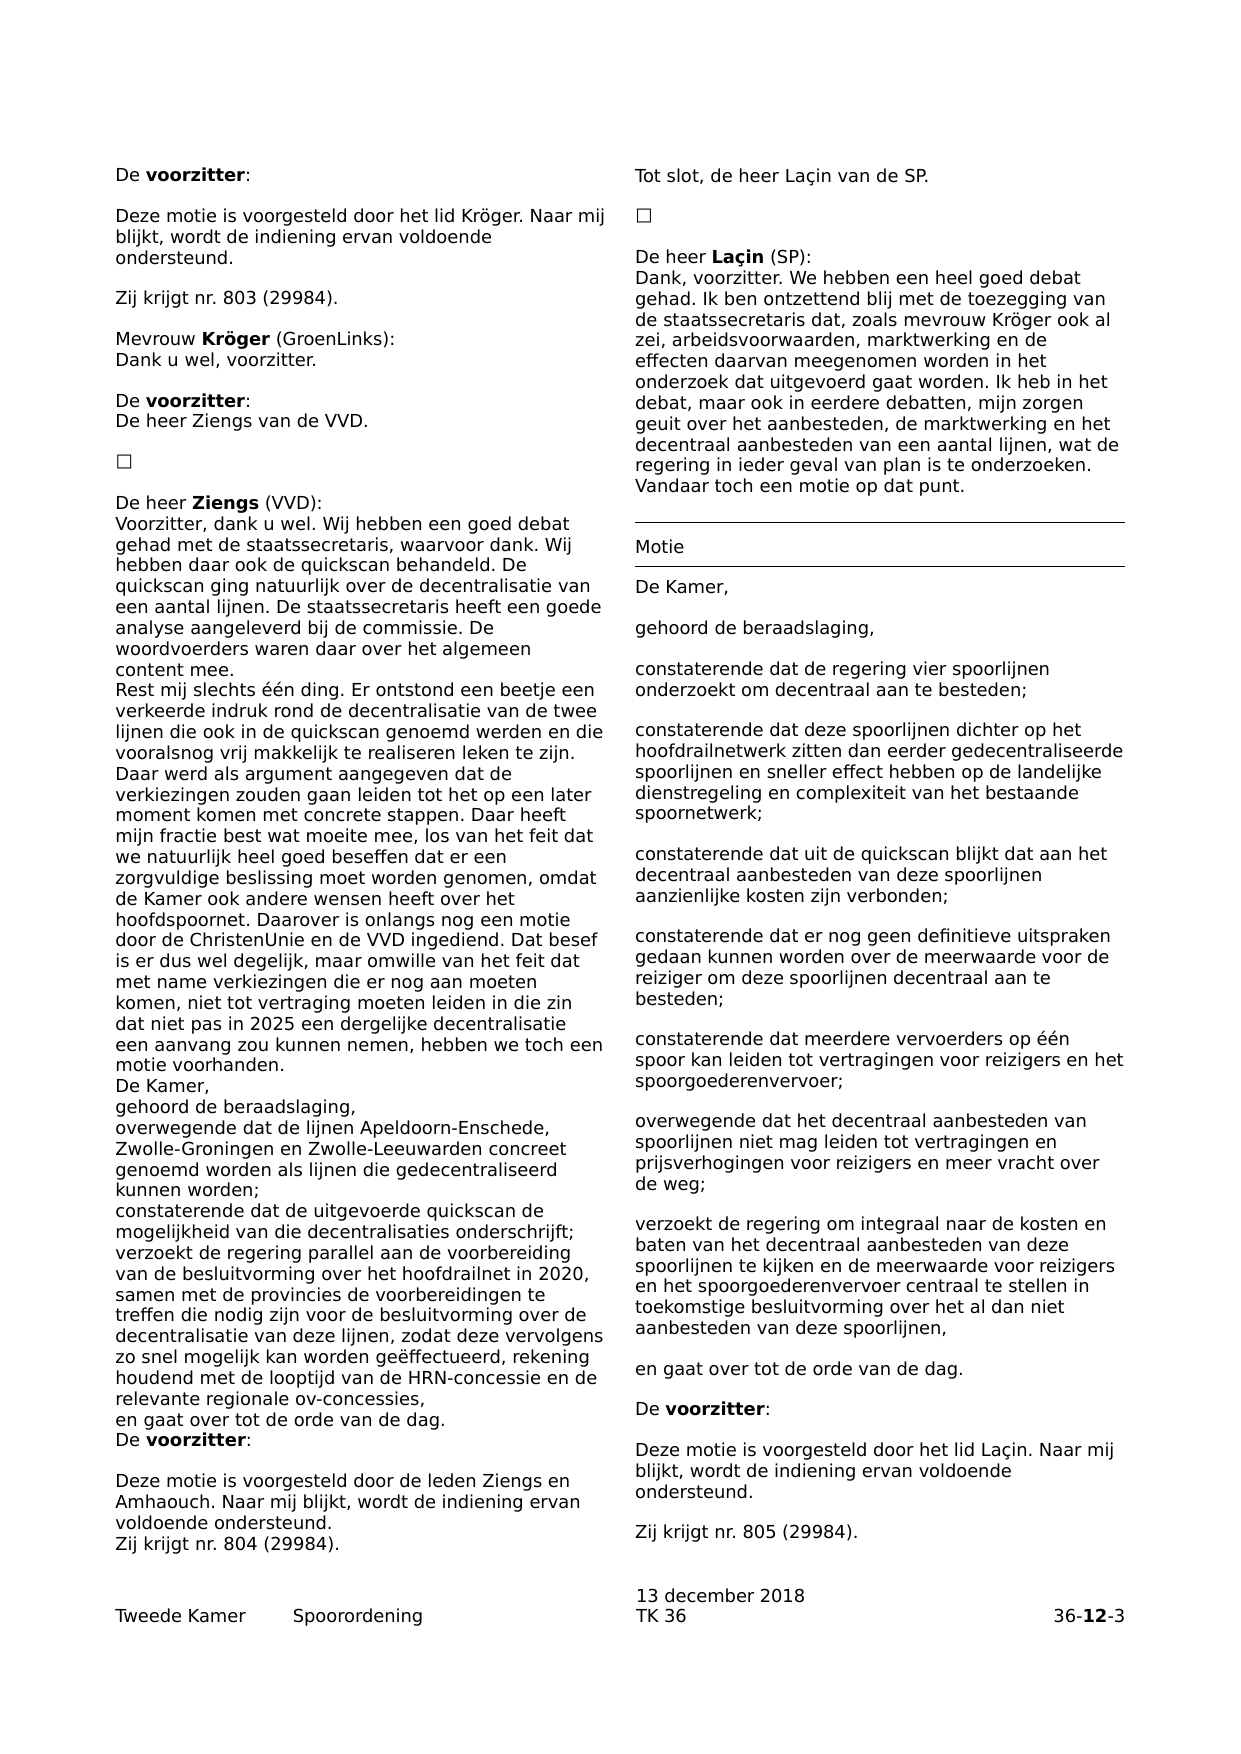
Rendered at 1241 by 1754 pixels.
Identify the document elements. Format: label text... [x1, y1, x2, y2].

text ⬜ [115, 452, 605, 473]
text constaterende dat meerdere vervoerders op één spoor kan leiden tot vertragingen voor reizigers en het spoorgoederenvervoer; [635, 1029, 1125, 1091]
text constaterende dat uit de quickscan blijkt dat aan het decentraal aanbesteden van deze spoorlijnen aanzienlijke kosten zijn verbonden; [635, 844, 1125, 906]
text constaterende dat er nog geen definitieve uitspraken gedaan kunnen worden over de meerwaarde voor de reiziger om deze spoorlijnen decentraal aan te besteden; [635, 926, 1125, 1009]
text constaterende dat de uitgevoerde quickscan de mogelijkheid van die decentralisaties onderschrijft; [115, 1201, 605, 1243]
text Voorzitter, dank u wel. Wij hebben een goed debat gehad met de staatssecretaris, waarvoor dank. Wij hebben daar ook de quickscan behandeld. De quickscan ging natuurlijk over de decentralisatie van een aantal lijnen. De staatssecretaris heeft een goede analyse aangeleverd bij de commissie. De woordvoerders waren daar over het algemeen content mee. [115, 513, 605, 680]
text constaterende dat de regering vier spoorlijnen onderzoekt om decentraal aan te besteden; [635, 659, 1125, 700]
text De voorzitter: [635, 1399, 1125, 1420]
text Motie [635, 537, 1125, 557]
text Zij krijgt nr. 805 (29984). [635, 1522, 1125, 1543]
text verzoekt de regering om integraal naar de kosten en baten van het decentraal aanbesteden van deze spoorlijnen te kijken en de meerwaarde voor reizigers en het spoorgoederenvervoer centraal te stellen in toekomstige besluitvorming over het al dan niet aanbesteden van deze spoorlijnen, [635, 1214, 1125, 1338]
text gehoord de beraadslaging, [115, 1097, 605, 1118]
text Tot slot, de heer Laçin van de SP. [635, 165, 1125, 186]
text en gaat over tot de orde van de dag. [115, 1409, 605, 1430]
text De Kamer, [635, 577, 1125, 598]
text De heer Ziengs van de VVD. [115, 411, 605, 432]
text overwegende dat de lijnen Apeldoorn-Enschede, Zwolle-Groningen en Zwolle-Leeuwarden concreet genoemd worden als lijnen die gedecentraliseerd kunnen worden; [115, 1118, 605, 1201]
text Zij krijgt nr. 804 (29984). [115, 1533, 605, 1554]
text Dank, voorzitter. We hebben een heel goed debat gehad. Ik ben ontzettend blij met de toezegging van de staatssecretaris dat, zoals mevrouw Kröger ook al zei, arbeidsvoorwaarden, marktwerking en de effecten daarvan meegenomen worden in het onderzoek dat uitgevoerd gaat worden. Ik heb in het debat, maar ook in eerdere debatten, mijn zorgen geuit over het aanbesteden, de marktwerking en het decentraal aanbesteden van een aantal lijnen, wat de regering in ieder geval van plan is te onderzoeken. Vandaar toch een motie op dat punt. [635, 268, 1125, 497]
text en gaat over tot de orde van de dag. [635, 1358, 1125, 1379]
text Deze motie is voorgesteld door het lid Laçin. Naar mij blijkt, wordt de indiening ervan voldoende ondersteund. [635, 1440, 1125, 1502]
text De heer Laçin (SP): [635, 247, 1125, 268]
text De heer Ziengs (VVD): [115, 493, 605, 513]
text gehoord de beraadslaging, [635, 618, 1125, 639]
text Rest mij slechts één ding. Er ontstond een beetje een verkeerde indruk rond de decentralisatie van de twee lijnen die ook in de quickscan genoemd werden en die vooralsnog vrij makkelijk te realiseren leken te zijn. Daar werd als argument aangegeven dat de verkiezingen zouden gaan leiden tot het op een later moment komen met concrete stappen. Daar heeft mijn fractie best wat moeite mee, los van het feit dat we natuurlijk heel goed beseffen dat er een zorgvuldige beslissing moet worden genomen, omdat de Kamer ook andere wensen heeft over het hoofdspoornet. Daarover is onlangs nog een motie door de ChristenUnie en de VVD ingediend. Dat besef is er dus wel degelijk, maar omwille van het feit dat met name verkiezingen die er nog aan moeten komen, niet tot vertraging moeten leiden in die zin dat niet pas in 2025 een dergelijke decentralisatie een aanvang zou kunnen nemen, hebben we toch een motie voorhanden. [115, 680, 605, 1076]
text De voorzitter: [115, 391, 605, 411]
text Deze motie is voorgesteld door het lid Kröger. Naar mij blijkt, wordt de indiening ervan voldoende ondersteund. [115, 206, 605, 268]
text constaterende dat deze spoorlijnen dichter op het hoofdrailnetwerk zitten dan eerder gedecentraliseerde spoorlijnen en sneller effect hebben op de landelijke dienstregeling en complexiteit van het bestaande spoornetwerk; [635, 720, 1125, 824]
text De voorzitter: [115, 165, 605, 186]
text De Kamer, [115, 1076, 605, 1097]
text Dank u wel, voorzitter. [115, 350, 605, 371]
text Mevrouw Kröger (GroenLinks): [115, 329, 605, 350]
text Zij krijgt nr. 803 (29984). [115, 288, 605, 309]
text overwegende dat het decentraal aanbesteden van spoorlijnen niet mag leiden tot vertragingen en prijsverhogingen voor reizigers en meer vracht over de weg; [635, 1111, 1125, 1194]
text ⬜ [635, 206, 1125, 227]
text verzoekt de regering parallel aan de voorbereiding van de besluitvorming over het hoofdrailnet in 2020, samen met de provincies de voorbereidingen te treffen die nodig zijn voor de besluitvorming over de decentralisatie van deze lijnen, zodat deze vervolgens zo snel mogelijk kan worden geëffectueerd, rekening houdend met de looptijd van de HRN-concessie en de relevante regionale ov-concessies, [115, 1243, 605, 1409]
text De voorzitter: [115, 1430, 605, 1451]
text Deze motie is voorgesteld door de leden Ziengs en Amhaouch. Naar mij blijkt, wordt de indiening ervan voldoende ondersteund. [115, 1471, 605, 1533]
